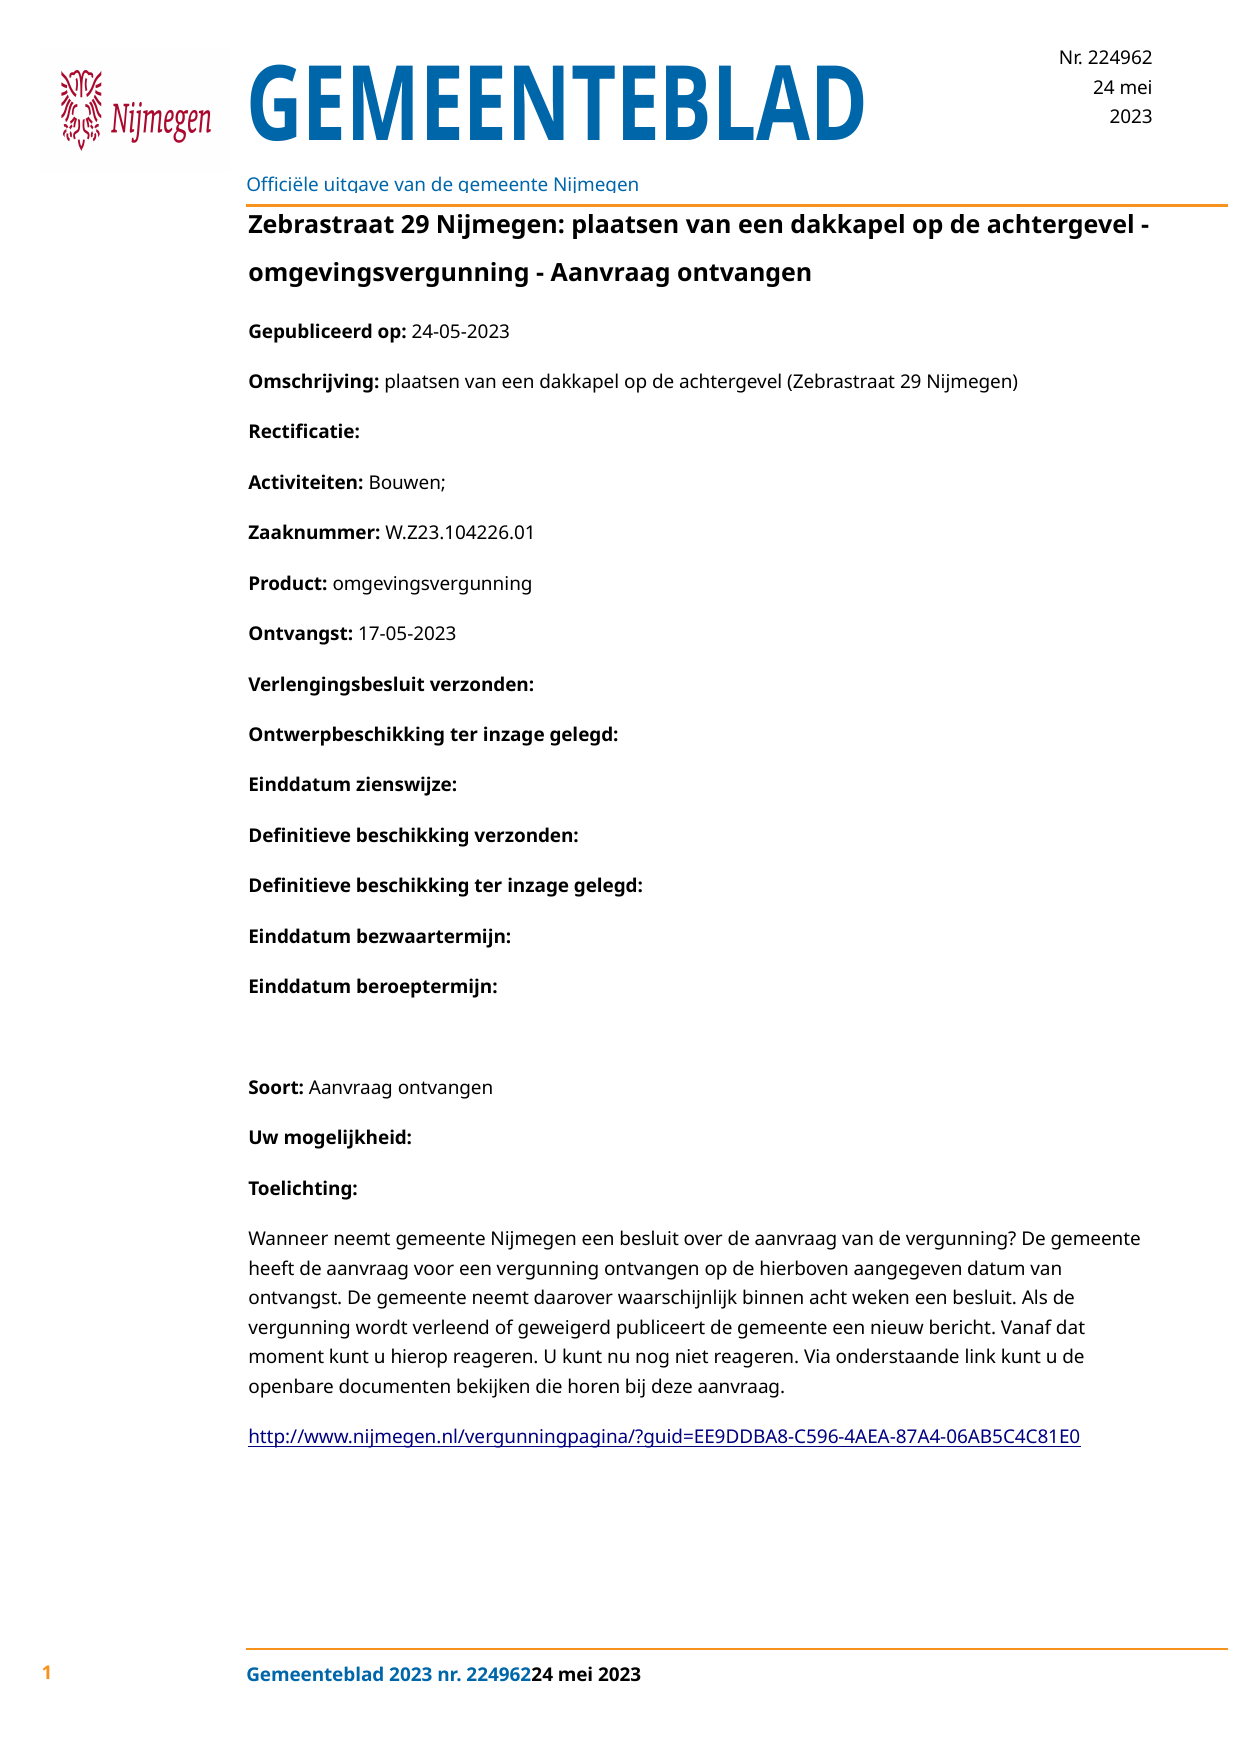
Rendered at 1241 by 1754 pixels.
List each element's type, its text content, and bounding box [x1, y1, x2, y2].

text Definitieve beschikking verzonden: [248, 822, 1152, 848]
text Ontvangst: 17-05-2023 [248, 620, 1152, 646]
text Product: omgevingsvergunning [248, 570, 1152, 596]
text Omschrijving: plaatsen van een dakkapel op de achtergevel (Zebrastraat 29 Nijmegen) [248, 368, 1152, 394]
text Definitieve beschikking ter inzage gelegd: [248, 872, 1152, 898]
picture [41, 47, 231, 172]
text Uw mogelijkheid: [248, 1124, 1152, 1150]
text Activiteiten: Bouwen; [248, 469, 1152, 495]
text Verlengingsbesluit verzonden: [248, 671, 1152, 697]
text Toelichting: [248, 1175, 1152, 1201]
text Wanneer neemt gemeente Nijmegen een besluit over de aanvraag van de vergunning? De gemeente heeft de aanvraag voor een vergunning ontvangen op de hierboven aangegeven datum van ontvangst. De gemeente neemt daarover waarschijnlijk binnen acht weken een besluit. Als de vergunning wordt verleend of geweigerd publiceert de gemeente een nieuw bericht. Vanaf dat moment kunt u hierop reageren. U kunt nu nog niet reageren. Via onderstaande link kunt u de openbare documenten bekijken die horen bij deze aanvraag. [248, 1225, 1152, 1399]
text Zebrastraat 29 Nijmegen: plaatsen van een dakkapel op de achtergevel - omgevingsvergunning - Aanvraag ontvangen [248, 207, 1152, 288]
text Gepubliceerd op: 24-05-2023 [248, 318, 1152, 344]
text Einddatum bezwaartermijn: [248, 923, 1152, 949]
text Ontwerpbeschikking ter inzage gelegd: [248, 721, 1152, 747]
text http://www.nijmegen.nl/vergunningpagina/?guid=EE9DDBA8-C596-4AEA-87A4-06AB5C4C81E0 [248, 1424, 1152, 1449]
text Einddatum zienswijze: [248, 772, 1152, 797]
text Rectificatie: [248, 419, 1152, 444]
text Zaaknummer: W.Z23.104226.01 [248, 519, 1152, 545]
text Soort: Aanvraag ontvangen [248, 1074, 1152, 1100]
text Einddatum beroeptermijn: [248, 973, 1152, 999]
